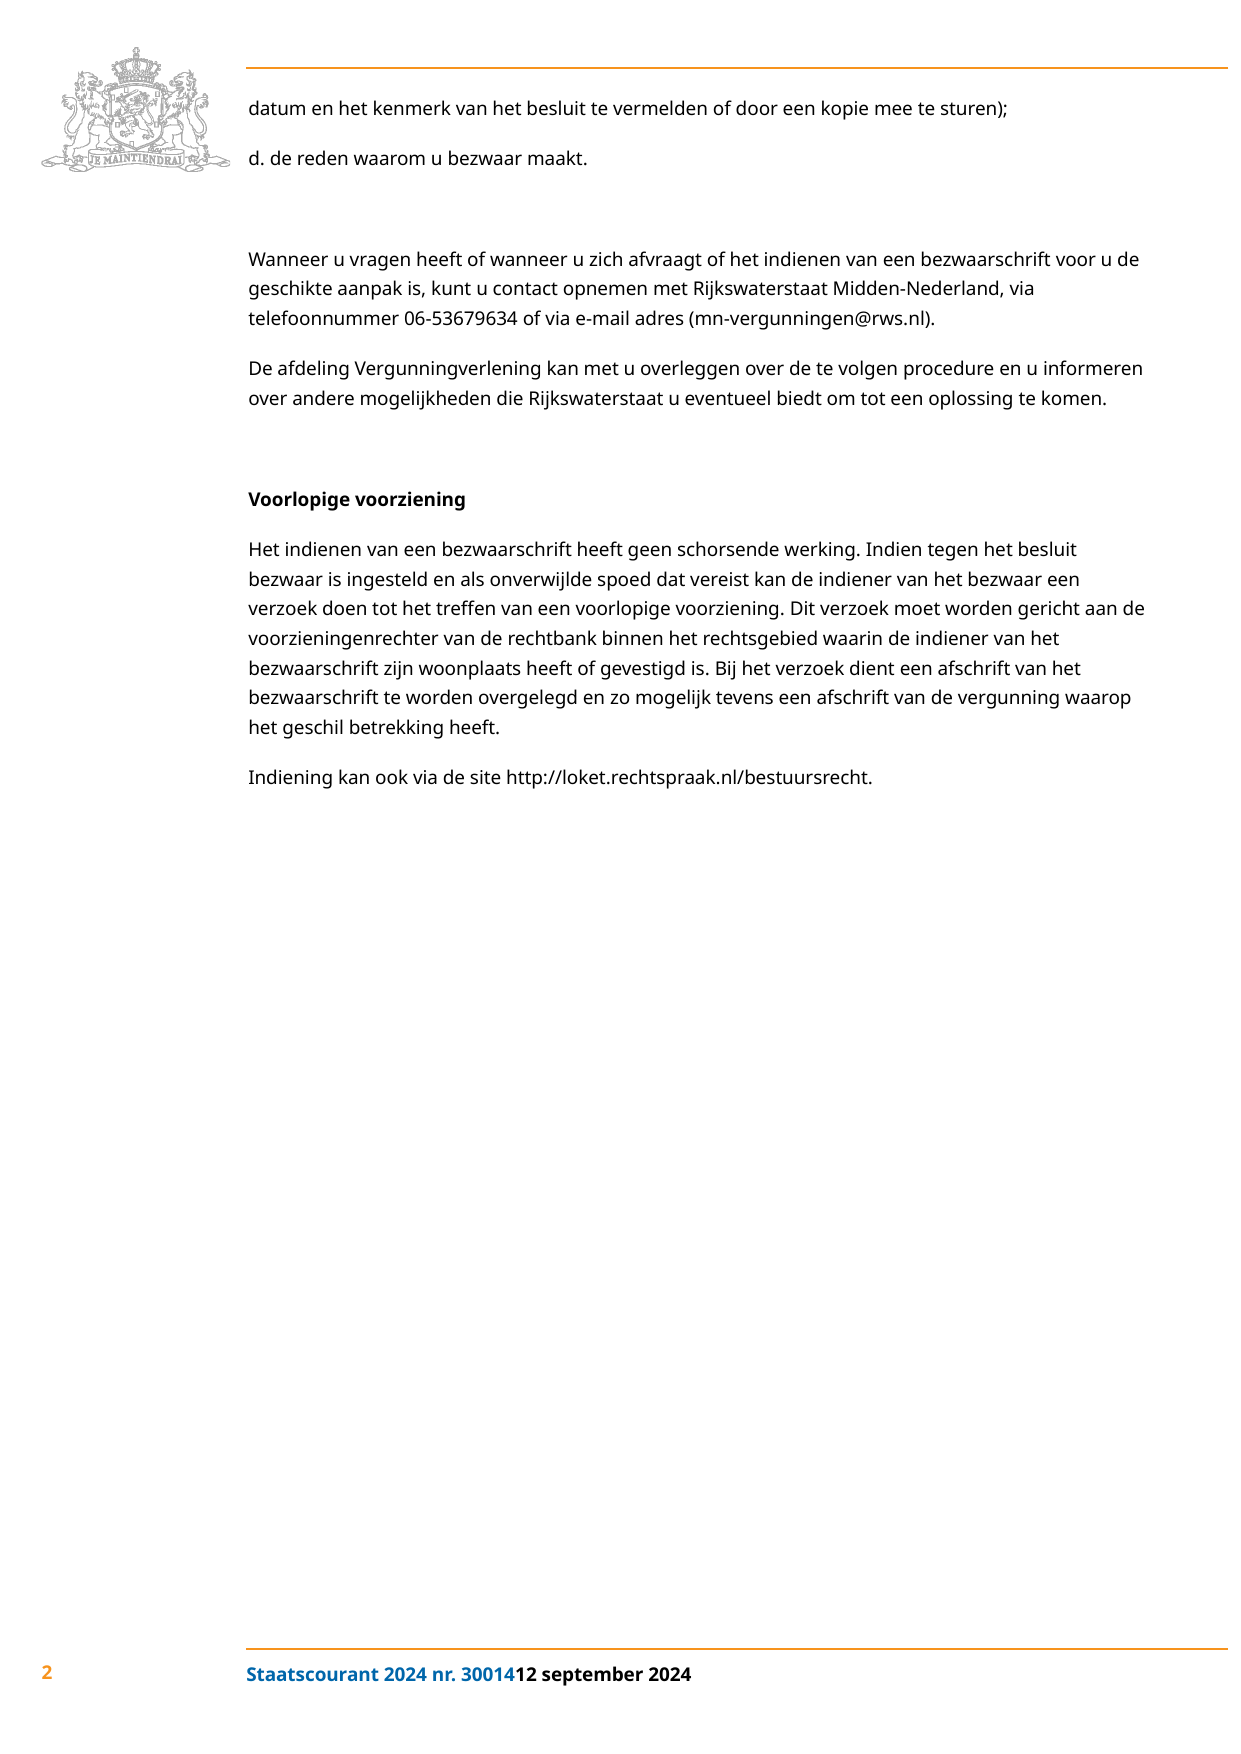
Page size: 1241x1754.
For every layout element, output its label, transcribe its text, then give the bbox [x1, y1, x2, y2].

text Indiening kan ook via de site http://loket.rechtspraak.nl/bestuursrecht. [248, 764, 1152, 790]
text Voorlopige voorziening [248, 486, 1152, 512]
text Het indienen van een bezwaarschrift heeft geen schorsende werking. Indien tegen het besluit bezwaar is ingesteld en als onverwijlde spoed dat vereist kan de indiener van het bezwaar een verzoek doen tot het treffen van een voorlopige voorziening. Dit verzoek moet worden gericht aan de voorzieningenrechter van de rechtbank binnen het rechtsgebied waarin de indiener van het bezwaarschrift zijn woonplaats heeft of gevestigd is. Bij het verzoek dient een afschrift van het bezwaarschrift te worden overgelegd en zo mogelijk tevens een afschrift van de vergunning waarop het geschil betrekking heeft. [248, 536, 1152, 740]
text De afdeling Vergunningverlening kan met u overleggen over de te volgen procedure en u informeren over andere mogelijkheden die Rijkswaterstaat u eventueel biedt om tot een oplossing te komen. [248, 356, 1152, 411]
text d. de reden waarom u bezwaar maakt. [248, 145, 1152, 171]
text datum en het kenmerk van het besluit te vermelden of door een kopie mee te sturen); [248, 95, 1152, 121]
picture [41, 47, 231, 172]
text Wanneer u vragen heeft of wanneer u zich afvraagt of het indienen van een bezwaarschrift voor u de geschikte aanpak is, kunt u contact opnemen met Rijkswaterstaat Midden-Nederland, via telefoonnummer 06-53679634 of via e-mail adres (mn-vergunningen@rws.nl). [248, 246, 1152, 331]
